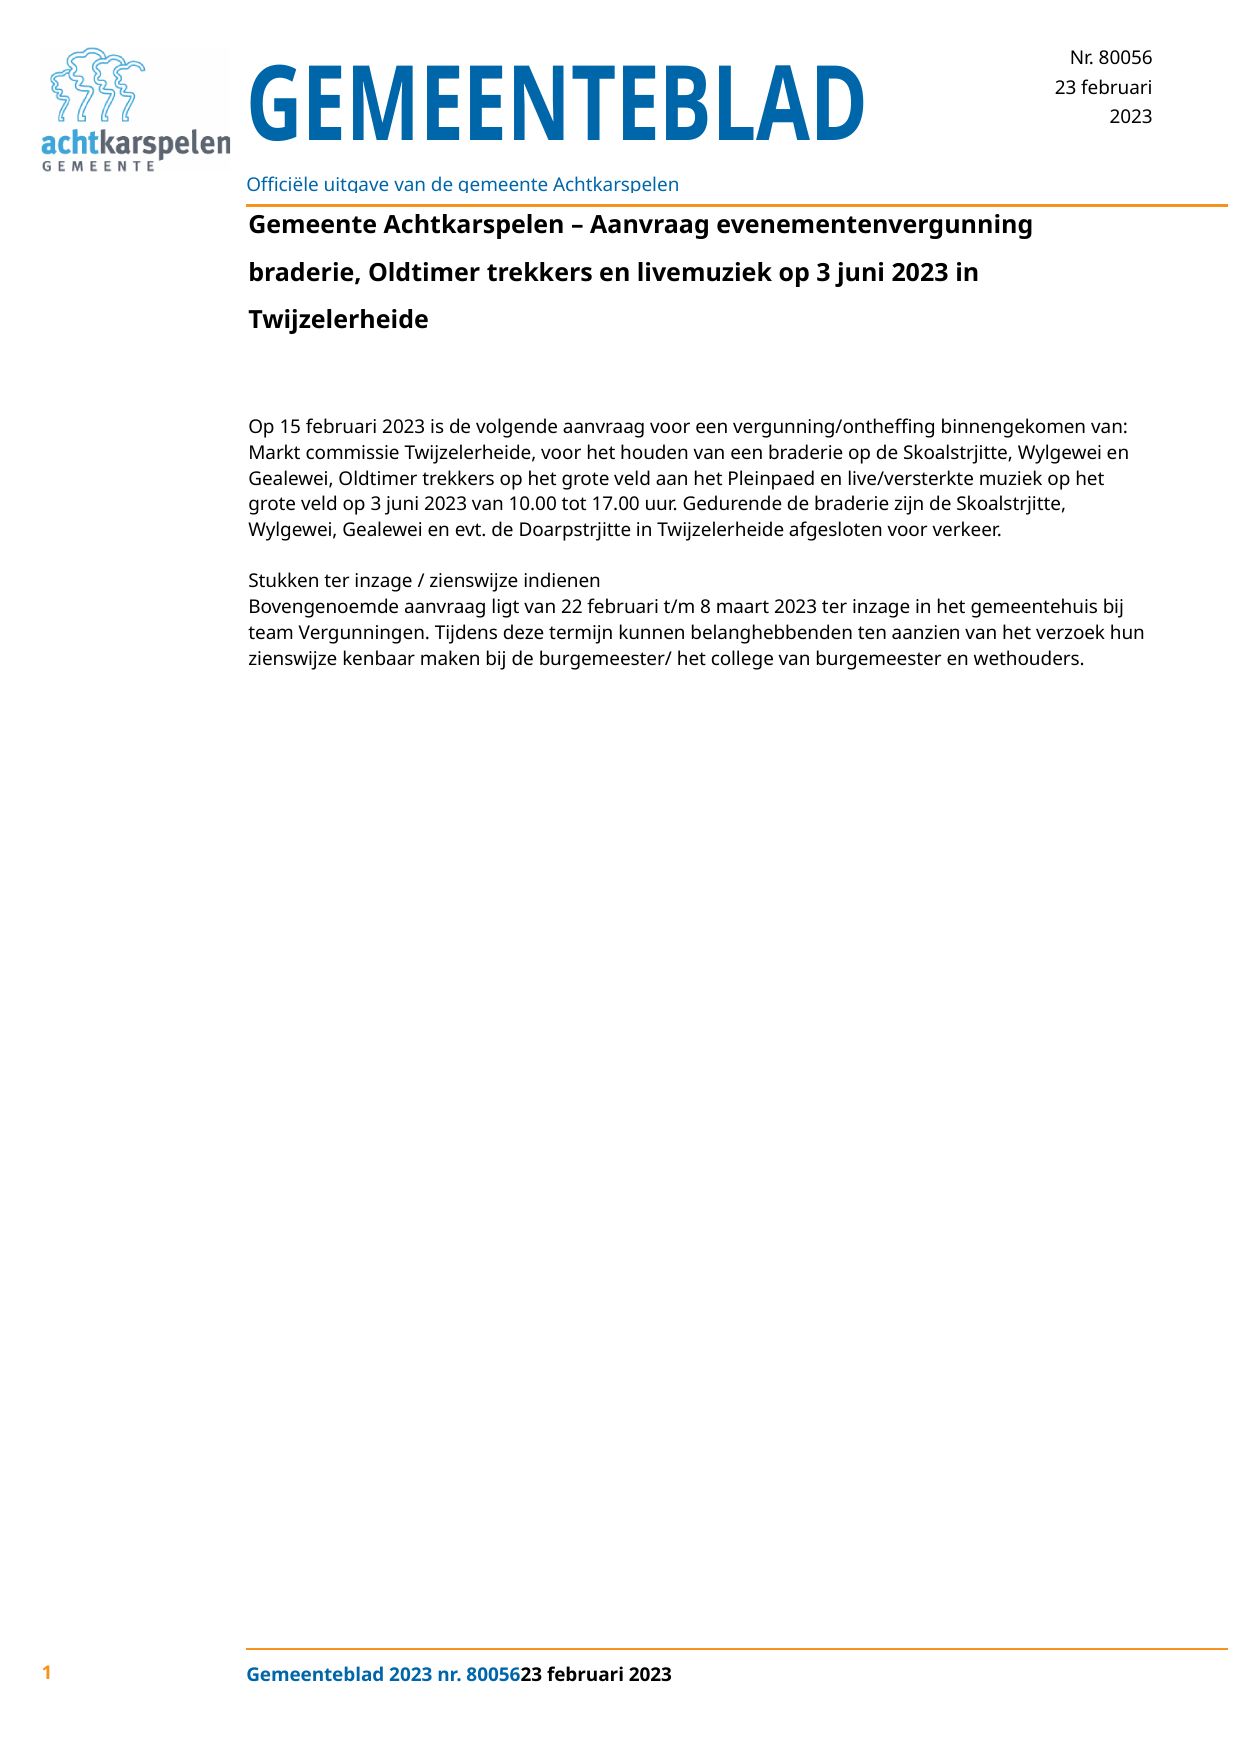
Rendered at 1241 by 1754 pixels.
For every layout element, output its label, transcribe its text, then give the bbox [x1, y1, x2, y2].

text Bovengenoemde aanvraag ligt van 22 februari t/m 8 maart 2023 ter inzage in het gemeentehuis bij team Vergunningen. Tijdens deze termijn kunnen belanghebbenden ten aanzien van het verzoek hun zienswijze kenbaar maken bij de burgemeester/ het college van burgemeester en wethouders. [248, 593, 1152, 671]
text Op 15 februari 2023 is de volgende aanvraag voor een vergunning/ontheffing binnengekomen van: [248, 413, 1152, 439]
text Markt commissie Twijzelerheide, voor het houden van een braderie op de Skoalstrjitte, Wylgewei en Gealewei, Oldtimer trekkers op het grote veld aan het Pleinpaed en live/versterkte muziek op het grote veld op 3 juni 2023 van 10.00 tot 17.00 uur. Gedurende de braderie zijn de Skoalstrjitte, Wylgewei, Gealewei en evt. de Doarpstrjitte in Twijzelerheide afgesloten voor verkeer. [248, 439, 1152, 542]
text Gemeente Achtkarspelen – Aanvraag evenementenvergunning braderie, Oldtimer trekkers en livemuziek op 3 juni 2023 in Twijzelerheide [248, 207, 1152, 336]
picture [41, 47, 231, 172]
text Stukken ter inzage / zienswijze indienen [248, 568, 1152, 593]
